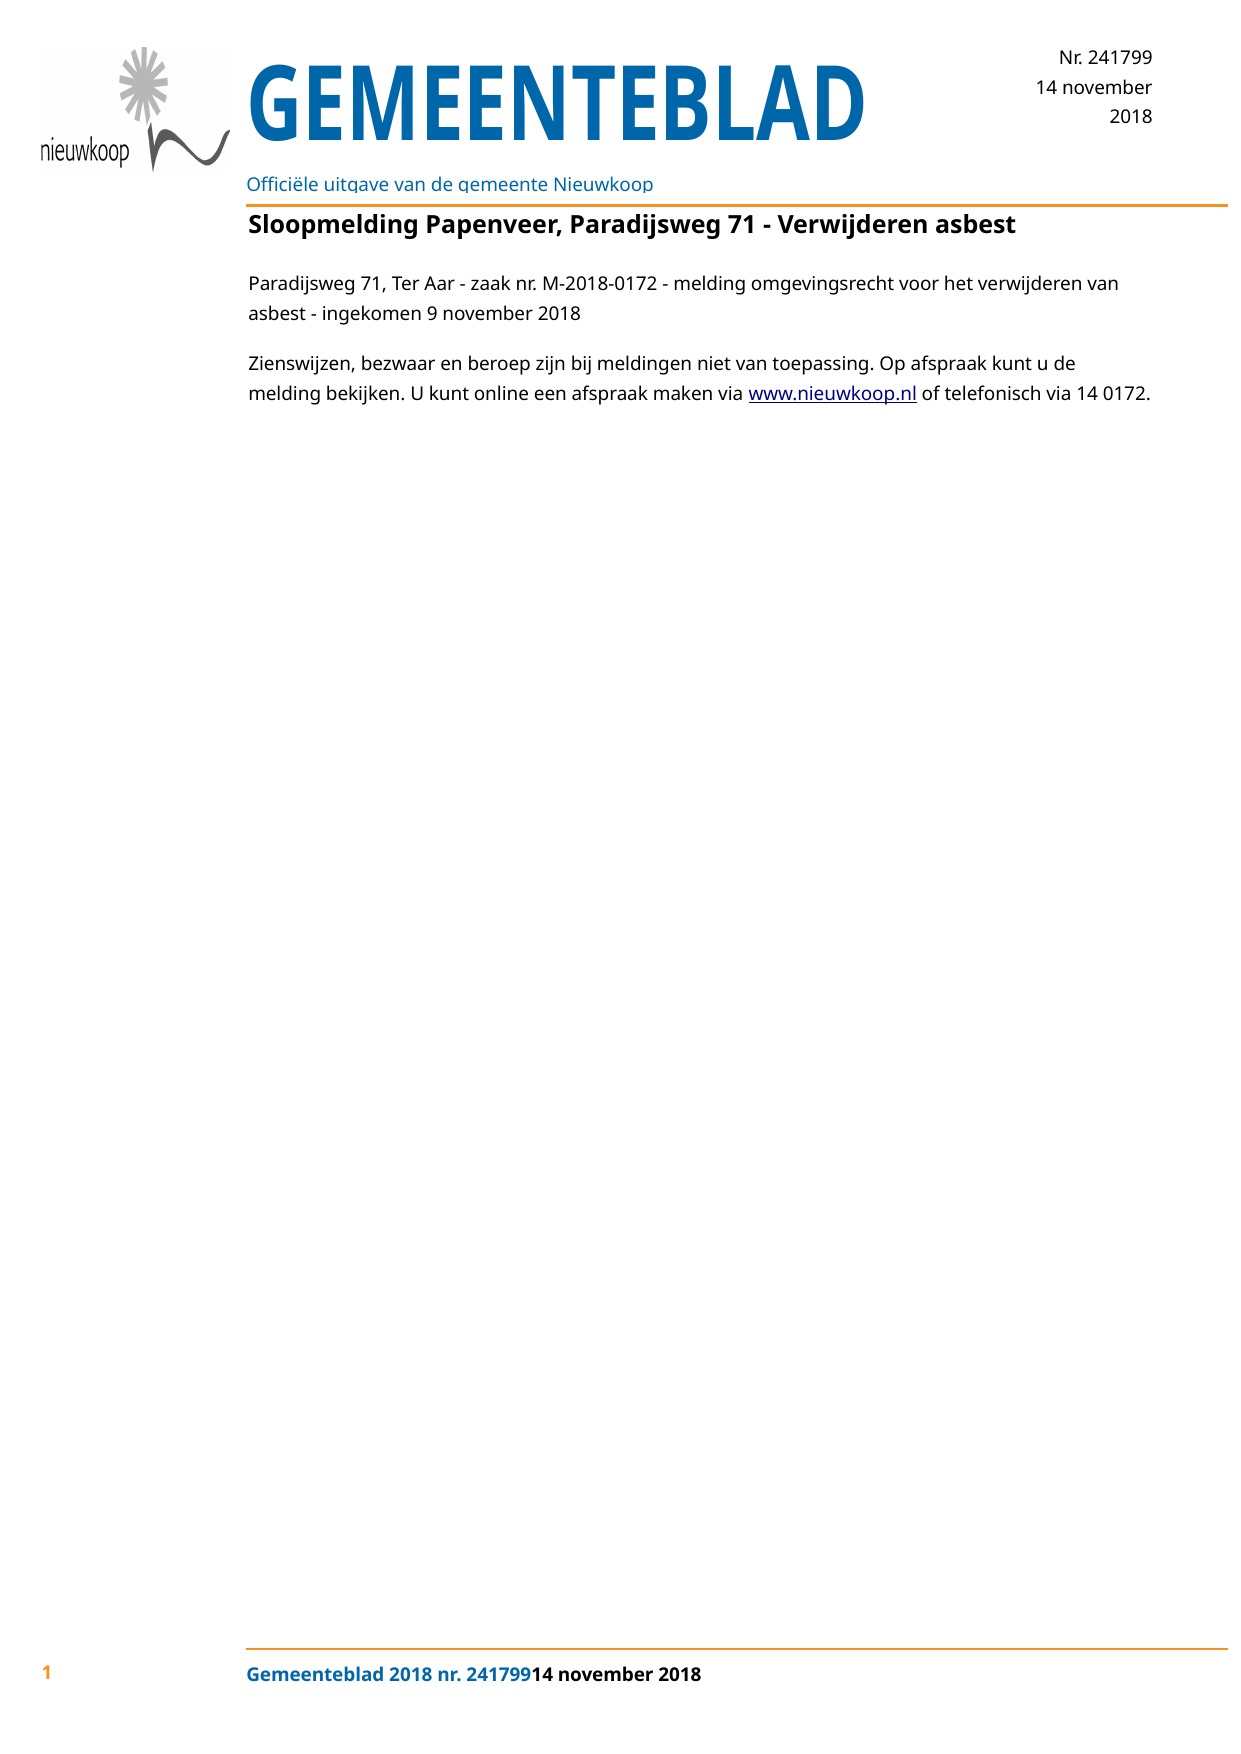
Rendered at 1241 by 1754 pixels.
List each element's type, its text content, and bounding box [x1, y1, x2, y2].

text Sloopmelding Papenveer, Paradijsweg 71 - Verwijderen asbest [248, 207, 1152, 241]
text Zienswijzen, bezwaar en beroep zijn bij meldingen niet van toepassing. Op afspraak kunt u de melding bekijken. U kunt online een afspraak maken via www.nieuwkoop.nl of telefonisch via 14 0172. [248, 350, 1152, 406]
picture [41, 47, 231, 172]
text Paradijsweg 71, Ter Aar - zaak nr. M-2018-0172 - melding omgevingsrecht voor het verwijderen van asbest - ingekomen 9 november 2018 [248, 270, 1152, 326]
